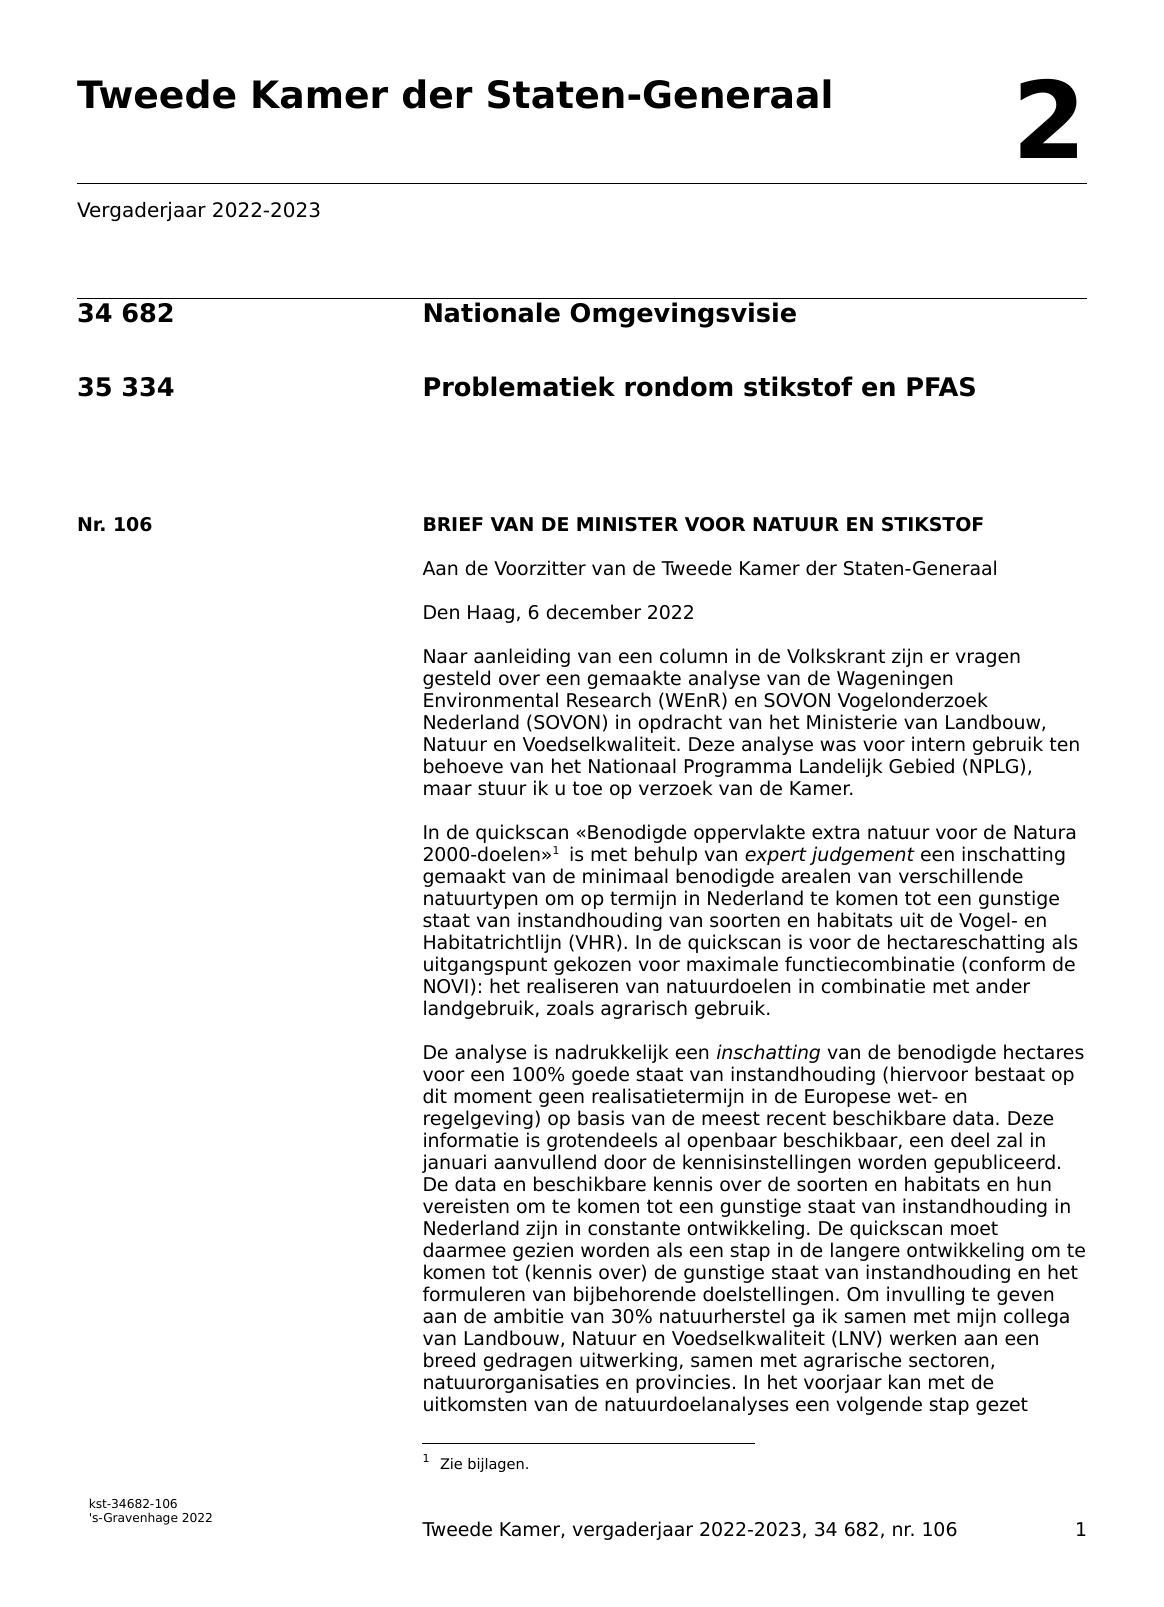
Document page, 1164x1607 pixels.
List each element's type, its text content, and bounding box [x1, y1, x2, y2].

text In de quickscan «Benodigde oppervlakte extra natuur voor de Natura 2000-doelen» is met behulp van expert judgement een inschatting gemaakt van de minimaal benodigde arealen van verschillende natuurtypen om op termijn in Nederland te komen tot een gunstige staat van instandhouding van soorten en habitats uit de Vogel- en Habitatrichtlijn (VHR). In de quickscan is voor de hectareschatting als uitgangspunt gekozen voor maximale functiecombinatie (conform de NOVI): het realiseren van natuurdoelen in combinatie met ander landgebruik, zoals agrarisch gebruik. [422, 822, 1087, 1020]
text Den Haag, 6 december 2022 [422, 602, 1087, 624]
text Zie bijlagen. [422, 1452, 1087, 1474]
table_header 2 [886, 59, 1087, 183]
text Aan de Voorzitter van de Tweede Kamer der Staten-Generaal [422, 558, 1087, 580]
subtitle 34 682 Nationale Omgevingsvisie [77, 299, 1087, 329]
text De analyse is nadrukkelijk een inschatting van de benodigde hectares voor een 100% goede staat van instandhouding (hiervoor bestaat op dit moment geen realisatietermijn in de Europese wet- en regelgeving) op basis van de meest recent beschikbare data. Deze informatie is grotendeels al openbaar beschikbaar, een deel zal in januari aanvullend door de kennisinstellingen worden gepubliceerd. De data en beschikbare kennis over de soorten en habitats en hun vereisten om te komen tot een gunstige staat van instandhouding in Nederland zijn in constante ontwikkeling. De quickscan moet daarmee gezien worden als een stap in de langere ontwikkeling om te komen tot (kennis over) de gunstige staat van instandhouding en het formuleren van bijbehorende doelstellingen. Om invulling te geven aan de ambitie van 30% natuurherstel ga ik samen met mijn collega van Landbouw, Natuur en Voedselkwaliteit (LNV) werken aan een breed gedragen uitwerking, samen met agrarische sectoren, natuurorganisaties en provincies. In het voorjaar kan met de uitkomsten van de natuurdoelanalyses een volgende stap gezet [422, 1042, 1087, 1416]
text 's-Gravenhage 2022 [88, 1511, 323, 1525]
table_header Tweede Kamer der Staten-Generaal [77, 59, 886, 183]
text kst-34682-106 [88, 1497, 323, 1511]
table_cell Vergaderjaar 2022-2023 [77, 184, 1087, 298]
subtitle Nr. 106 BRIEF VAN DE MINISTER VOOR NATUUR EN STIKSTOF [77, 514, 1087, 536]
text Naar aanleiding van een column in de Volkskrant zijn er vragen gesteld over een gemaakte analyse van de Wageningen Environmental Research (WEnR) en SOVON Vogelonderzoek Nederland (SOVON) in opdracht van het Ministerie van Landbouw, Natuur en Voedselkwaliteit. Deze analyse was voor intern gebruik ten behoeve van het Nationaal Programma Landelijk Gebied (NPLG), maar stuur ik u toe op verzoek van de Kamer. [422, 646, 1087, 800]
subtitle 35 334 Problematiek rondom stikstof en PFAS [77, 373, 1087, 403]
